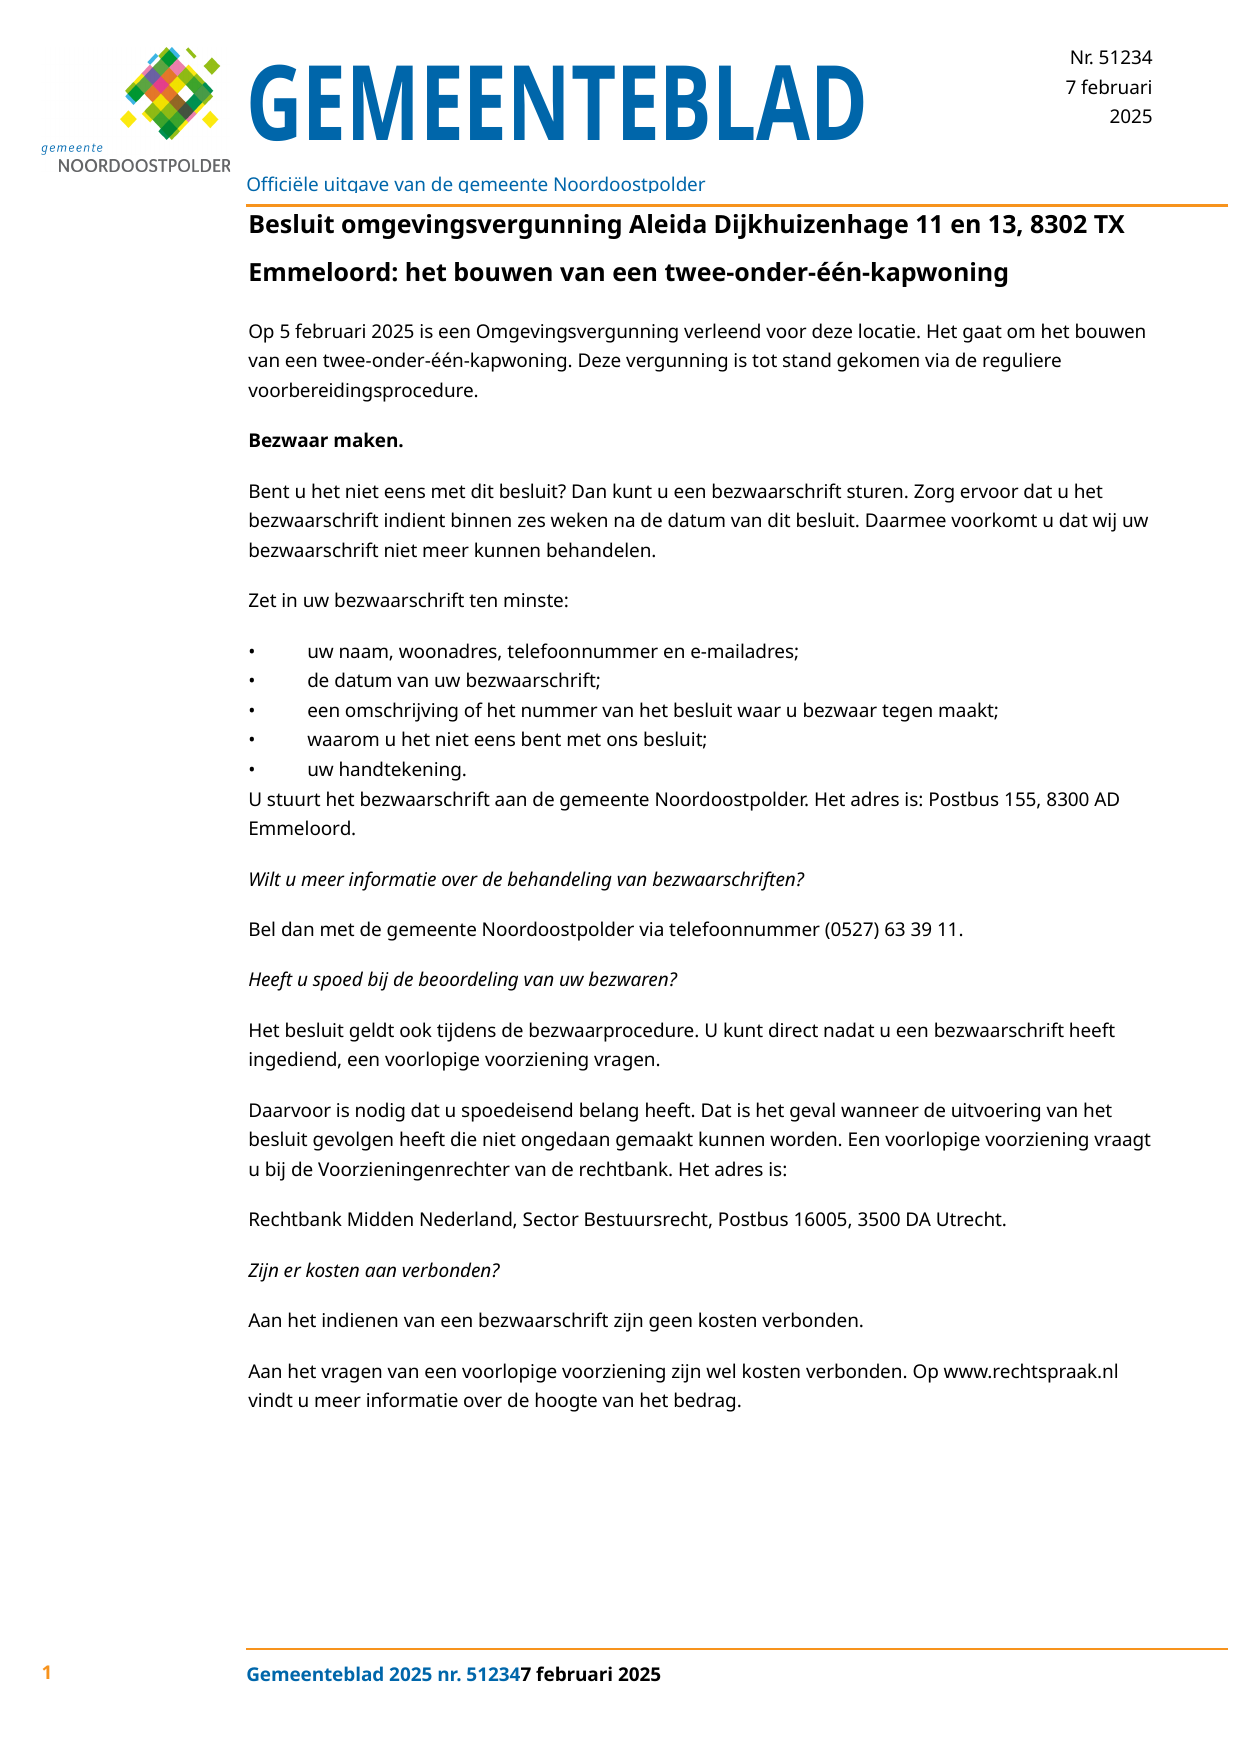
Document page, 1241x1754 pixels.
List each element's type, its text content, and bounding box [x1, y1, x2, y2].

list uw naam, woonadres, telefoonnummer en e-mailadres; [248, 638, 1152, 664]
text Bent u het niet eens met dit besluit? Dan kunt u een bezwaarschrift sturen. Zorg ervoor dat u het bezwaarschrift indient binnen zes weken na de datum van dit besluit. Daarmee voorkomt u dat wij uw bezwaarschrift niet meer kunnen behandelen. [248, 478, 1152, 563]
list de datum van uw bezwaarschrift; [248, 667, 1152, 693]
text Daarvoor is nodig dat u spoedeisend belang heeft. Dat is het geval wanneer de uitvoering van het besluit gevolgen heeft die niet ongedaan gemaakt kunnen worden. Een voorlopige voorziening vraagt u bij de Voorzieningenrechter van de rechtbank. Het adres is: [248, 1097, 1152, 1182]
text Aan het indienen van een bezwaarschrift zijn geen kosten verbonden. [248, 1307, 1152, 1333]
text Besluit omgevingsvergunning Aleida Dijkhuizenhage 11 en 13, 8302 TX Emmeloord: het bouwen van een twee-onder-één-kapwoning [248, 207, 1152, 288]
list uw handtekening. [248, 756, 1152, 782]
text Zet in uw bezwaarschrift ten minste: [248, 587, 1152, 613]
text Zijn er kosten aan verbonden? [248, 1257, 1152, 1283]
list waarom u het niet eens bent met ons besluit; [248, 727, 1152, 752]
picture [41, 47, 231, 172]
text Rechtbank Midden Nederland, Sector Bestuursrecht, Postbus 16005, 3500 DA Utrecht. [248, 1207, 1152, 1232]
text Aan het vragen van een voorlopige voorziening zijn wel kosten verbonden. Op www.rechtspraak.nl vindt u meer informatie over de hoogte van het bedrag. [248, 1358, 1152, 1413]
text Op 5 februari 2025 is een Omgevingsvergunning verleend voor deze locatie. Het gaat om het bouwen van een twee-onder-één-kapwoning. Deze vergunning is tot stand gekomen via de reguliere voorbereidingsprocedure. [248, 318, 1152, 403]
text Heeft u spoed bij de beoordeling van uw bezwaren? [248, 967, 1152, 992]
text Bezwaar maken. [248, 427, 1152, 453]
text Het besluit geldt ook tijdens de bezwaarprocedure. U kunt direct nadat u een bezwaarschrift heeft ingediend, een voorlopige voorziening vragen. [248, 1017, 1152, 1072]
text Wilt u meer informatie over de behandeling van bezwaarschriften? [248, 866, 1152, 892]
list een omschrijving of het nummer van het besluit waar u bezwaar tegen maakt; [248, 697, 1152, 723]
text Bel dan met de gemeente Noordoostpolder via telefoonnummer (0527) 63 39 11. [248, 916, 1152, 942]
text U stuurt het bezwaarschrift aan de gemeente Noordoostpolder. Het adres is: Postbus 155, 8300 AD Emmeloord. [248, 786, 1152, 841]
